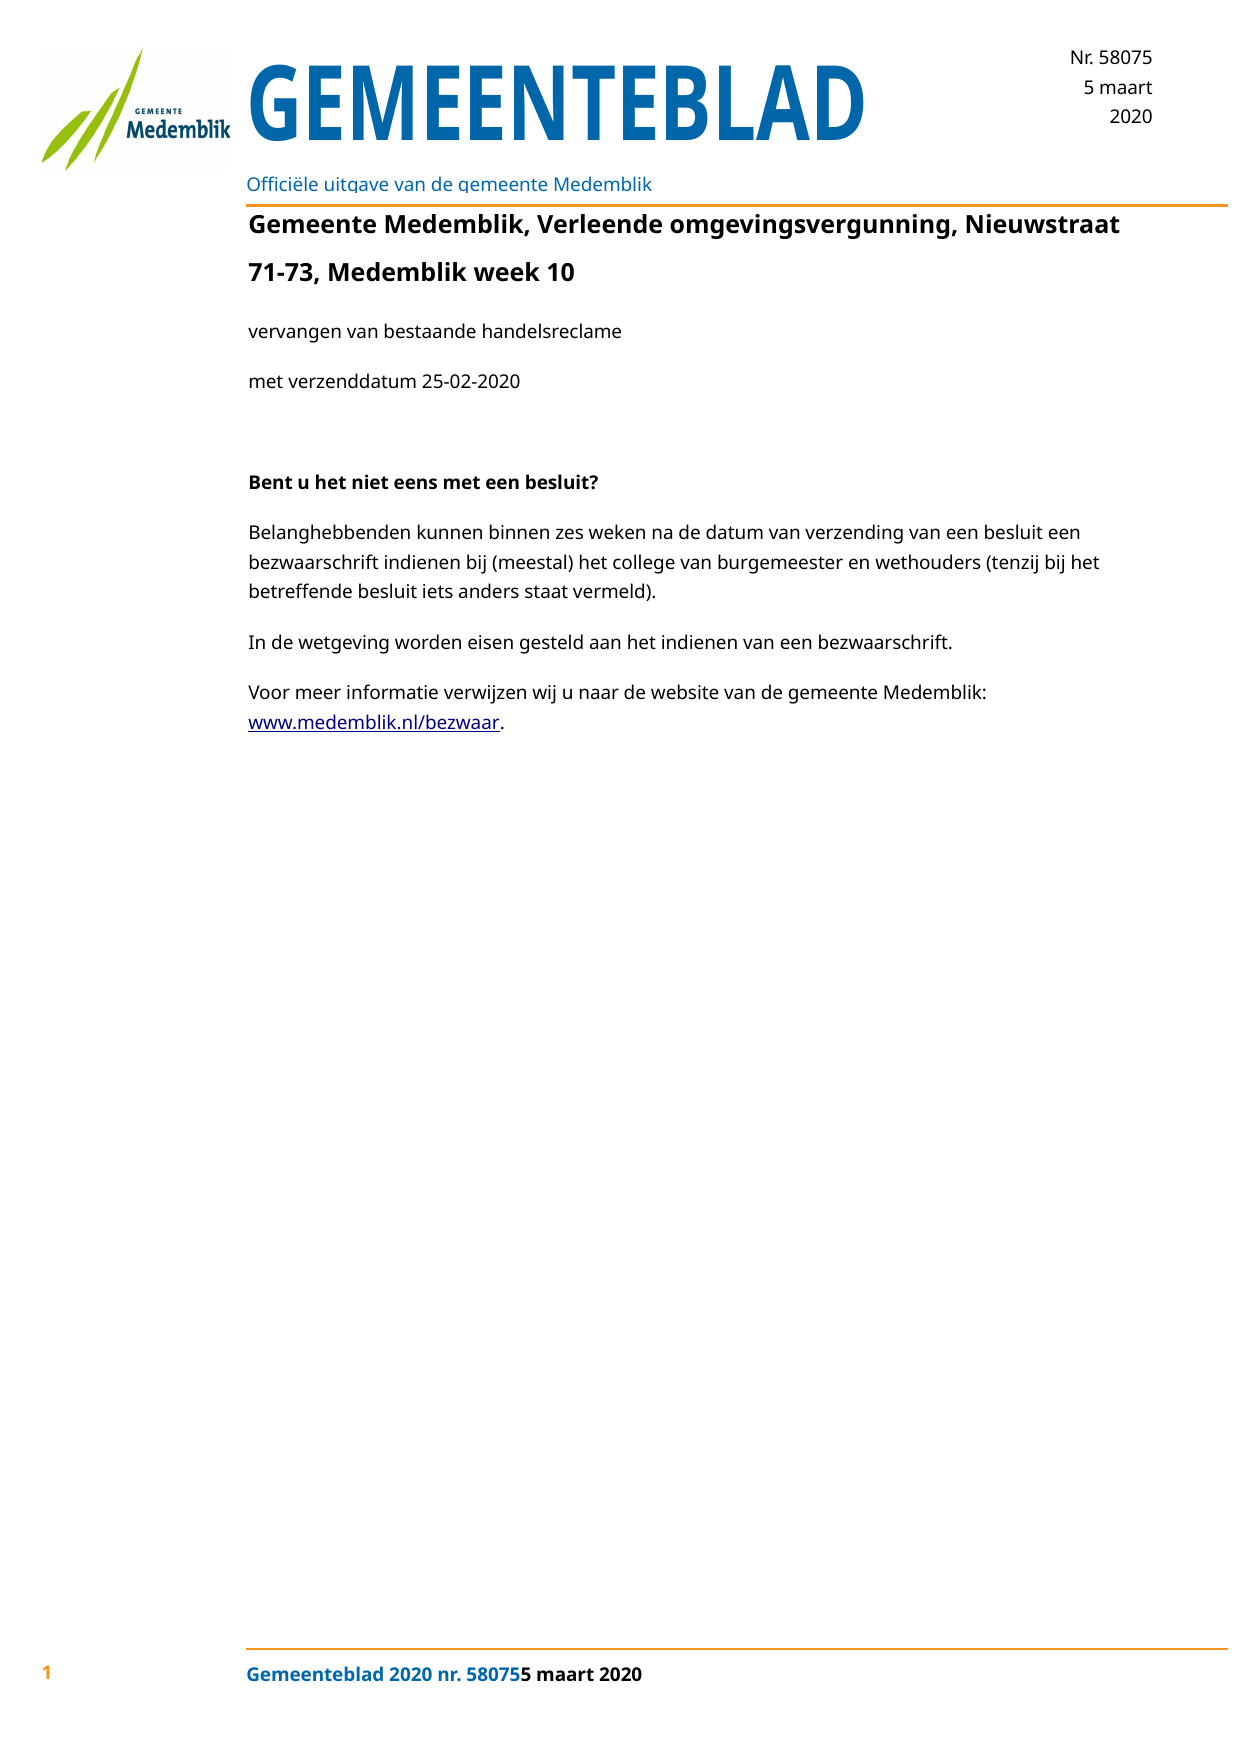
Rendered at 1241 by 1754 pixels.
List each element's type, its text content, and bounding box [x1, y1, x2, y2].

picture [41, 47, 231, 172]
text vervangen van bestaande handelsreclame [248, 318, 1152, 344]
text Bent u het niet eens met een besluit? [248, 469, 1152, 495]
text Gemeente Medemblik, Verleende omgevingsvergunning, Nieuwstraat 71-73, Medemblik week 10 [248, 207, 1152, 288]
text Belanghebbenden kunnen binnen zes weken na de datum van verzending van een besluit een bezwaarschrift indienen bij (meestal) het college van burgemeester en wethouders (tenzij bij het betreffende besluit iets anders staat vermeld). [248, 519, 1152, 604]
text Voor meer informatie verwijzen wij u naar de website van de gemeente Medemblik: www.medemblik.nl/bezwaar. [248, 679, 1152, 735]
text In de wetgeving worden eisen gesteld aan het indienen van een bezwaarschrift. [248, 629, 1152, 655]
text met verzenddatum 25-02-2020 [248, 368, 1152, 394]
